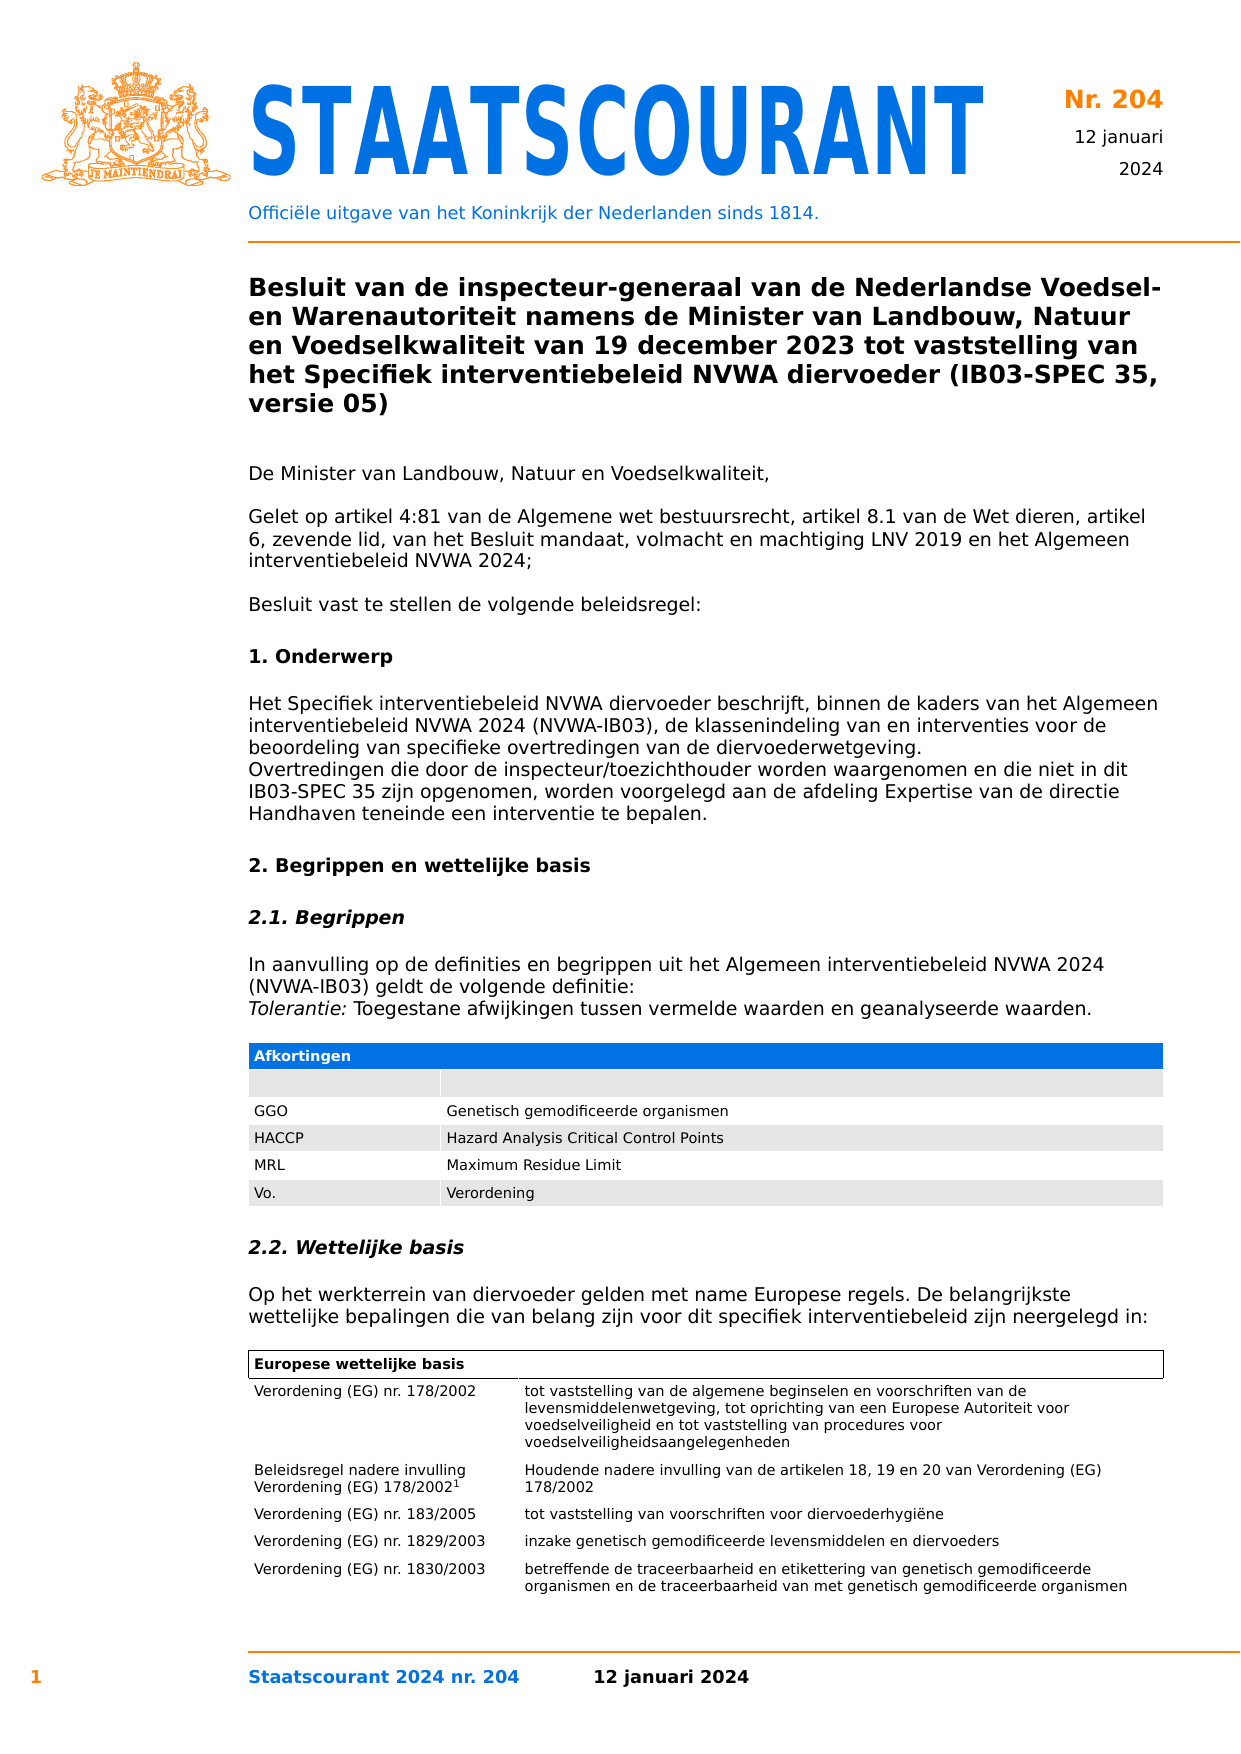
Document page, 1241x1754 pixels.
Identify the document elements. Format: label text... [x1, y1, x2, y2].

subtitle 1. Onderwerp [248, 646, 1163, 668]
table_cell Verordening [441, 1180, 1163, 1206]
subtitle 2.1. Begrippen [248, 907, 1163, 929]
text Tolerantie: Toegestane afwijkingen tussen vermelde waarden en geanalyseerde waarden. [248, 998, 1163, 1020]
table_cell Maximum Residue Limit [441, 1153, 1163, 1179]
table_header Europese wettelijke basis [249, 1351, 1163, 1377]
table_cell [441, 1070, 1163, 1097]
table_cell HACCP [249, 1125, 440, 1151]
table_cell Verordening (EG) nr. 1830/2003 [249, 1556, 518, 1599]
table_cell tot vaststelling van voorschriften voor diervoederhygiëne [519, 1501, 1163, 1528]
table_header Afkortingen [249, 1043, 1163, 1069]
table_cell tot vaststelling van de algemene beginselen en voorschriften van de levensmiddelenwetgeving, tot oprichting van een Europese Autoriteit voor voedselveiligheid en tot vaststelling van procedures voor voedselveiligheidsaangelegenheden [519, 1379, 1163, 1456]
table_header [25, 62, 248, 241]
table_cell Hazard Analysis Critical Control Points [441, 1125, 1163, 1151]
table_cell 12 januari [998, 121, 1240, 153]
text Op het werkterrein van diervoeder gelden met name Europese regels. De belangrijkste wettelijke bepalingen die van belang zijn voor dit specifiek interventiebeleid zijn neergelegd in: [248, 1284, 1163, 1328]
subtitle Besluit van de inspecteur-generaal van de Nederlandse Voedsel- en Warenautoriteit namens de Minister van Landbouw, Natuur en Voedselkwaliteit van 19 december 2023 tot vaststelling van het Specifiek interventiebeleid NVWA diervoeder (IB03-SPEC 35, versie 05) [248, 273, 1163, 419]
table_cell Vo. [249, 1180, 440, 1206]
table_cell Officiële uitgave van het Koninkrijk der Nederlanden sinds 1814. [248, 203, 1240, 241]
picture [41, 62, 231, 186]
text In aanvulling op de definities en begrippen uit het Algemeen interventiebeleid NVWA 2024 (NVWA-IB03) geldt de volgende definitie: [248, 954, 1163, 998]
text De Minister van Landbouw, Natuur en Voedselkwaliteit, [248, 463, 1163, 484]
text Gelet op artikel 4:81 van de Algemene wet bestuursrecht, artikel 8.1 van de Wet dieren, artikel 6, zevende lid, van het Besluit mandaat, volmacht en machtiging LNV 2019 en het Algemeen interventiebeleid NVWA 2024; [248, 506, 1163, 572]
table_cell Houdende nadere invulling van de artikelen 18, 19 en 20 van Verordening (EG) 178/2002 [519, 1457, 1163, 1500]
text Overtredingen die door de inspecteur/toezichthouder worden waargenomen en die niet in dit IB03-SPEC 35 zijn opgenomen, worden voorgelegd aan de afdeling Expertise van de directie Handhaven teneinde een interventie te bepalen. [248, 759, 1163, 825]
table_cell Verordening (EG) nr. 1829/2003 [249, 1529, 518, 1555]
table_cell Beleidsregel nadere invulling Verordening (EG) 178/20021 [249, 1457, 518, 1500]
text Besluit vast te stellen de volgende beleidsregel: [248, 594, 1163, 616]
table_cell MRL [249, 1153, 440, 1179]
table_header STAATSCOURANT [248, 62, 998, 203]
table_cell [249, 1070, 440, 1097]
table_header Nr. 204 [998, 62, 1240, 121]
table_cell Verordening (EG) nr. 178/2002 [249, 1379, 518, 1456]
table_cell 2024 [998, 153, 1240, 203]
text Het Specifiek interventiebeleid NVWA diervoeder beschrijft, binnen de kaders van het Algemeen interventiebeleid NVWA 2024 (NVWA-IB03), de klassenindeling van en interventies voor de beoordeling van specifieke overtredingen van de diervoederwetgeving. [248, 693, 1163, 759]
table_cell inzake genetisch gemodificeerde levensmiddelen en diervoeders [519, 1529, 1163, 1555]
subtitle 2.2. Wettelijke basis [248, 1237, 1163, 1259]
table_cell GGO [249, 1098, 440, 1124]
subtitle 2. Begrippen en wettelijke basis [248, 855, 1163, 877]
table_cell betreffende de traceerbaarheid en etikettering van genetisch gemodificeerde organismen en de traceerbaarheid van met genetisch gemodificeerde organismen [519, 1556, 1163, 1599]
table_cell Genetisch gemodificeerde organismen [441, 1098, 1163, 1124]
table_cell Verordening (EG) nr. 183/2005 [249, 1501, 518, 1528]
